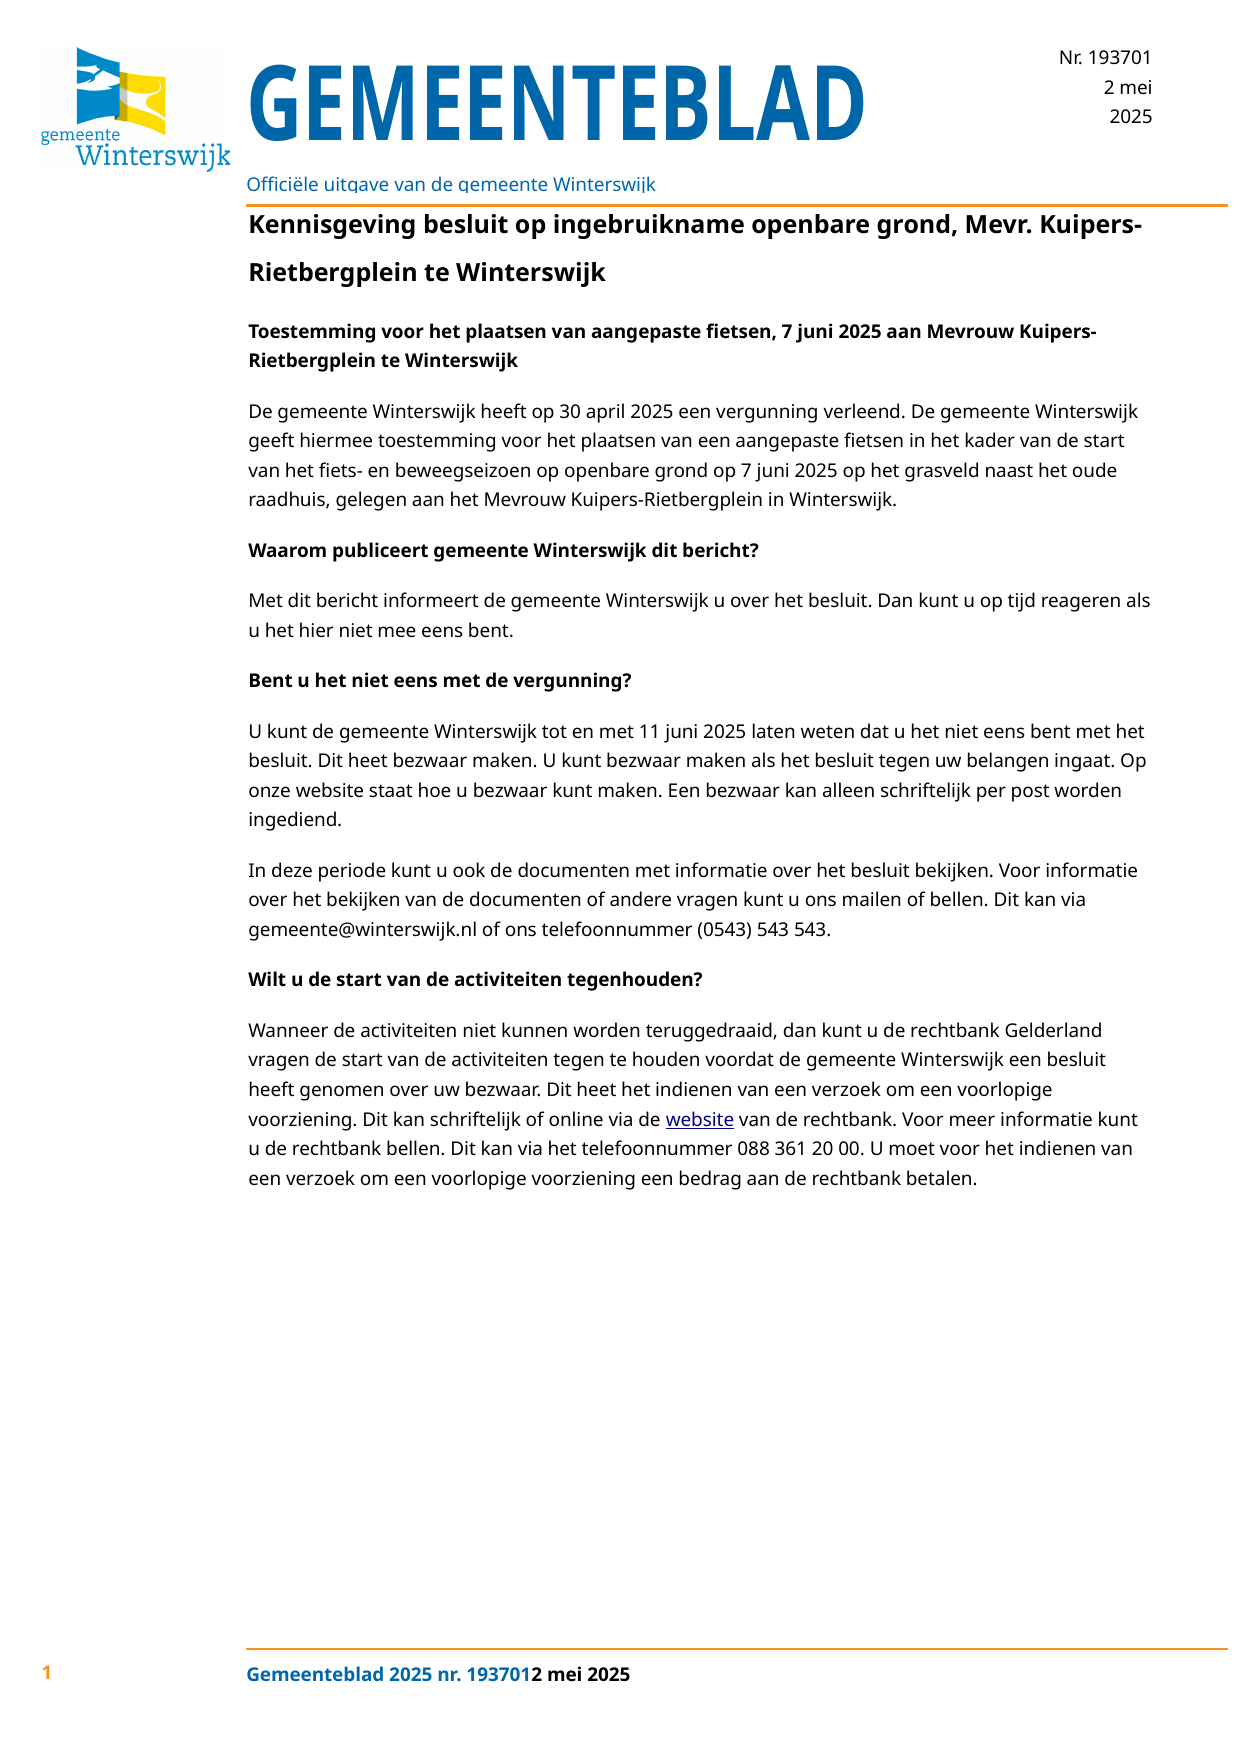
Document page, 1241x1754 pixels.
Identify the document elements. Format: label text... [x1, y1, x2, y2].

text Wanneer de activiteiten niet kunnen worden teruggedraaid, dan kunt u de rechtbank Gelderland vragen de start van de activiteiten tegen te houden voordat de gemeente Winterswijk een besluit heeft genomen over uw bezwaar. Dit heet het indienen van een verzoek om een voorlopige voorziening. Dit kan schriftelijk of online via de website van de rechtbank. Voor meer informatie kunt u de rechtbank bellen. Dit kan via het telefoonnummer 088 361 20 00. U moet voor het indienen van een verzoek om een voorlopige voorziening een bedrag aan de rechtbank betalen. [248, 1017, 1152, 1191]
text Waarom publiceert gemeente Winterswijk dit bericht? [248, 537, 1152, 563]
picture [41, 47, 231, 172]
text Met dit bericht informeert de gemeente Winterswijk u over het besluit. Dan kunt u op tijd reageren als u het hier niet mee eens bent. [248, 587, 1152, 643]
text Wilt u de start van de activiteiten tegenhouden? [248, 967, 1152, 992]
text In deze periode kunt u ook de documenten met informatie over het besluit bekijken. Voor informatie over het bekijken van de documenten of andere vragen kunt u ons mailen of bellen. Dit kan via gemeente@winterswijk.nl of ons telefoonnummer (0543) 543 543. [248, 857, 1152, 942]
picture [225, 153, 231, 162]
text Toestemming voor het plaatsen van aangepaste fietsen, 7 juni 2025 aan Mevrouw Kuipers-Rietbergplein te Winterswijk [248, 318, 1152, 373]
text De gemeente Winterswijk heeft op 30 april 2025 een vergunning verleend. De gemeente Winterswijk geeft hiermee toestemming voor het plaatsen van een aangepaste fietsen in het kader van de start van het fiets- en beweegseizoen op openbare grond op 7 juni 2025 op het grasveld naast het oude raadhuis, gelegen aan het Mevrouw Kuipers-Rietbergplein in Winterswijk. [248, 398, 1152, 512]
text U kunt de gemeente Winterswijk tot en met 11 juni 2025 laten weten dat u het niet eens bent met het besluit. Dit heet bezwaar maken. U kunt bezwaar maken als het besluit tegen uw belangen ingaat. Op onze website staat hoe u bezwaar kunt maken. Een bezwaar kan alleen schriftelijk per post worden ingediend. [248, 718, 1152, 832]
text Kennisgeving besluit op ingebruikname openbare grond, Mevr. Kuipers-Rietbergplein te Winterswijk [248, 207, 1152, 288]
text Bent u het niet eens met de vergunning? [248, 667, 1152, 693]
